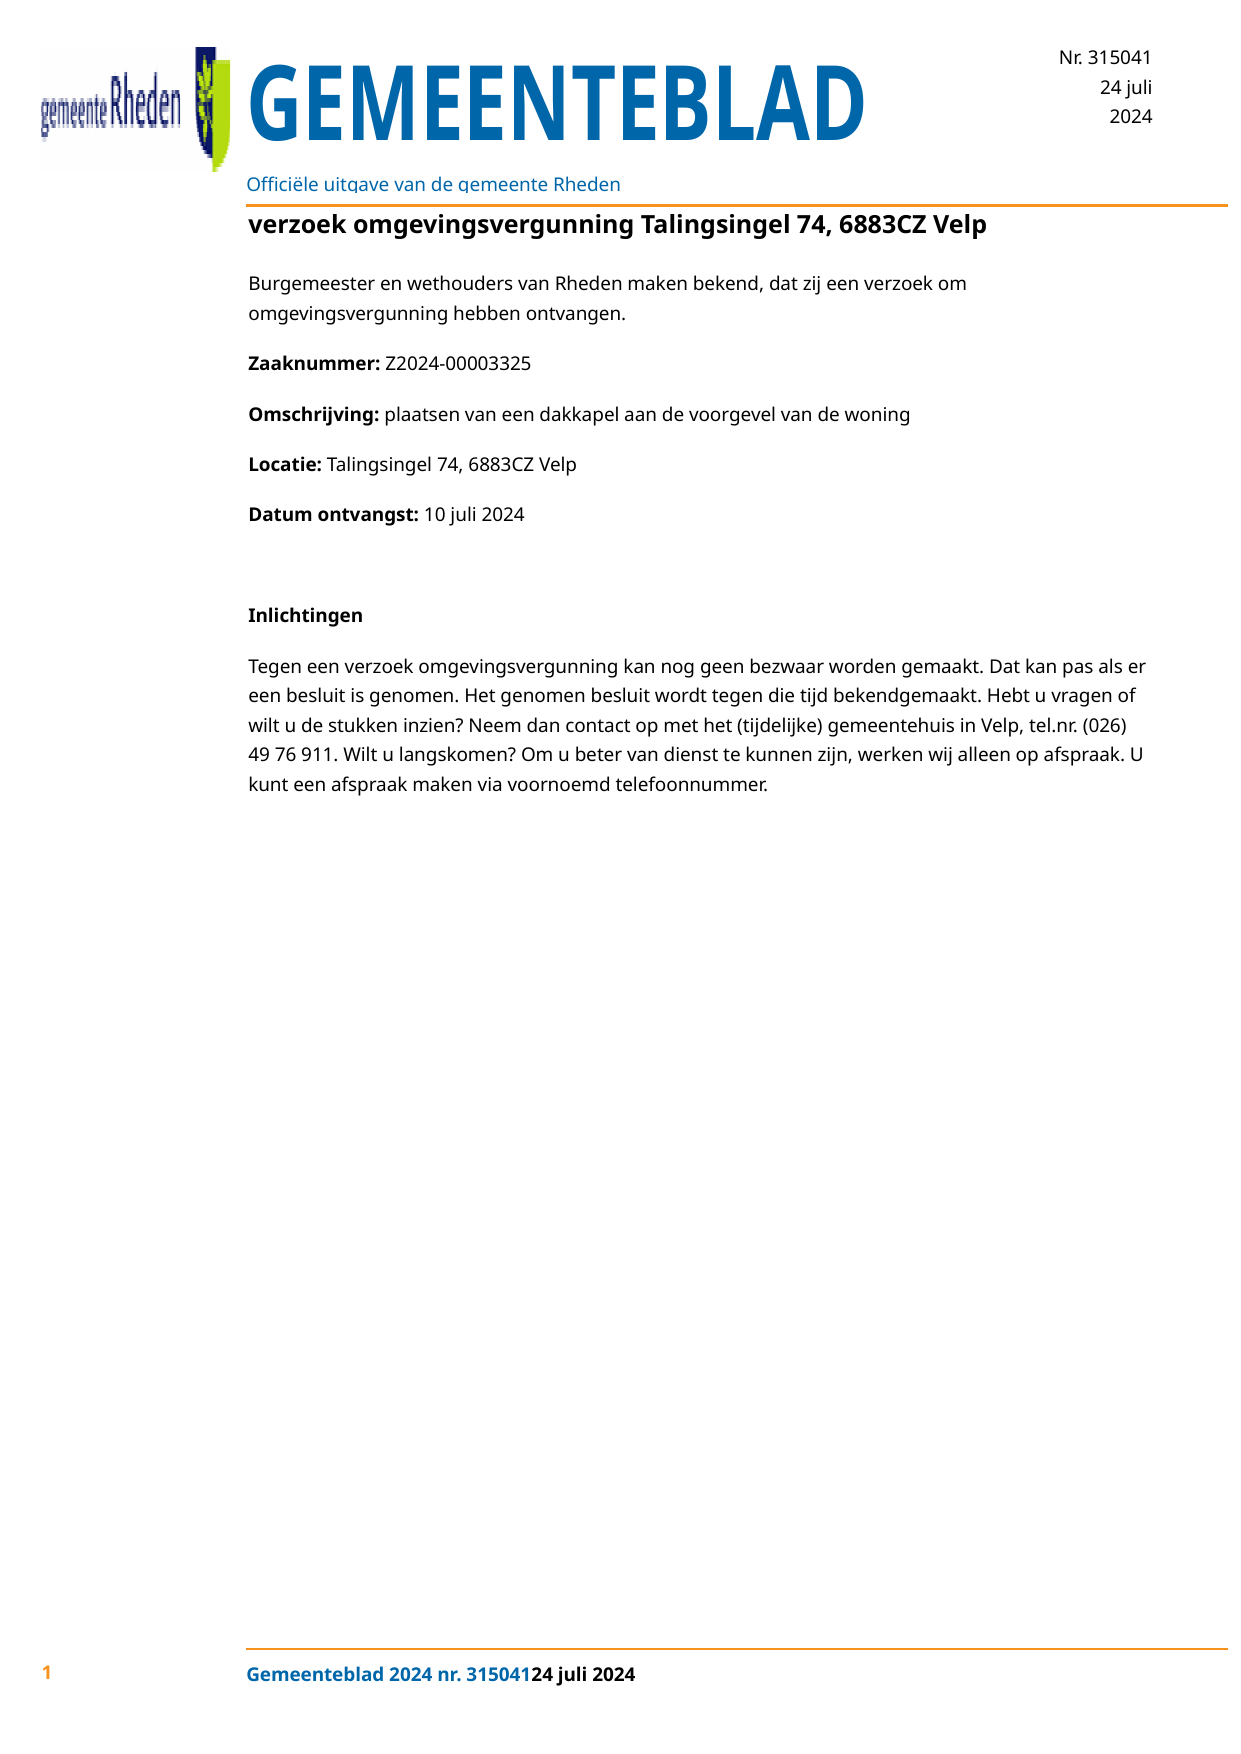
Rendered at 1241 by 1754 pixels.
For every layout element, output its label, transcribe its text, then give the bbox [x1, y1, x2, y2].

text Locatie: Talingsingel 74, 6883CZ Velp [248, 451, 1152, 477]
picture [41, 47, 231, 172]
text Inlichtingen [248, 602, 1152, 628]
text Datum ontvangst: 10 juli 2024 [248, 502, 1152, 527]
text Burgemeester en wethouders van Rheden maken bekend, dat zij een verzoek om omgevingsvergunning hebben ontvangen. [248, 270, 1152, 326]
text Zaaknummer: Z2024-00003325 [248, 350, 1152, 376]
text verzoek omgevingsvergunning Talingsingel 74, 6883CZ Velp [248, 207, 1152, 241]
text Omschrijving: plaatsen van een dakkapel aan de voorgevel van de woning [248, 401, 1152, 426]
text Tegen een verzoek omgevingsvergunning kan nog geen bezwaar worden gemaakt. Dat kan pas als er een besluit is genomen. Het genomen besluit wordt tegen die tijd bekendgemaakt. Hebt u vragen of wilt u de stukken inzien? Neem dan contact op met het (tijdelijke) gemeentehuis in Velp, tel.nr. (026) 49 76 911. Wilt u langskomen? Om u beter van dienst te kunnen zijn, werken wij alleen op afspraak. U kunt een afspraak maken via voornoemd telefoonnummer. [248, 653, 1152, 797]
